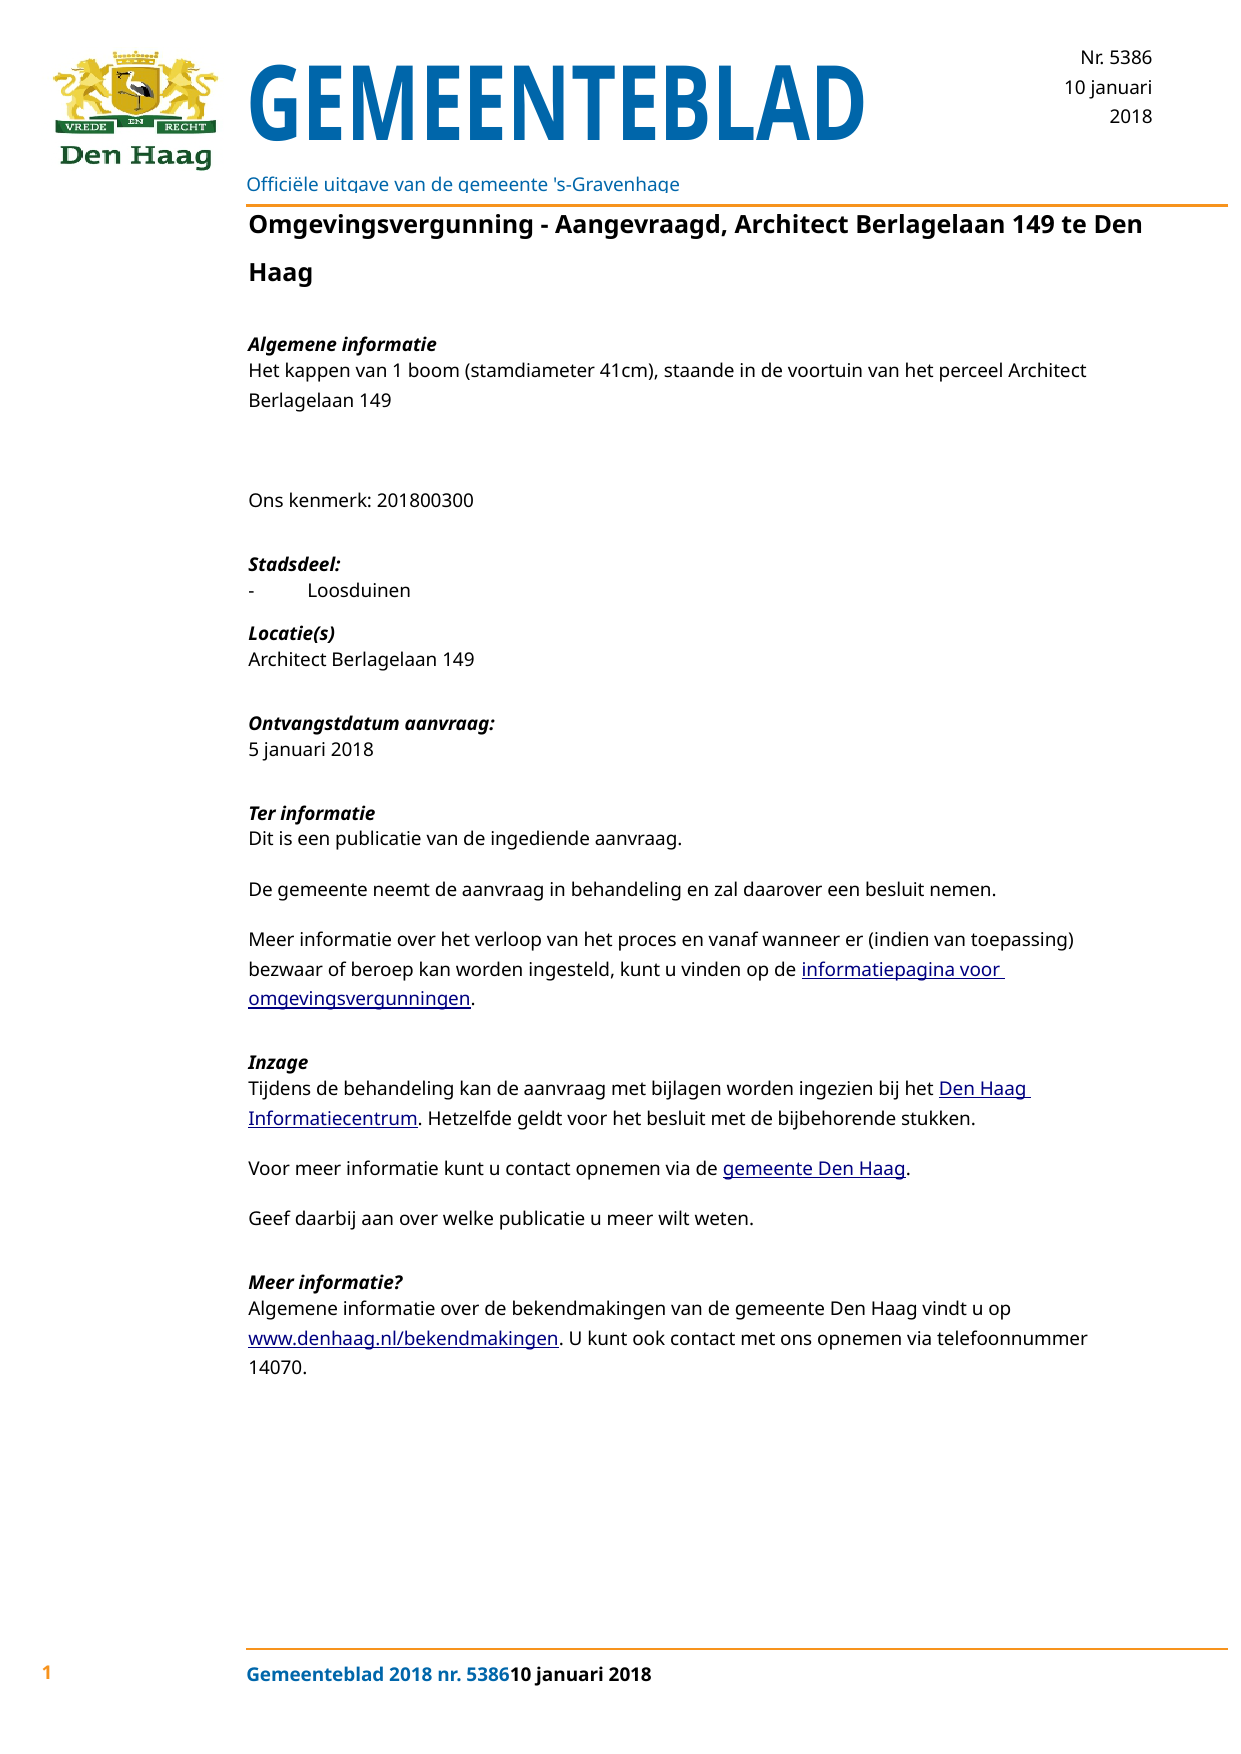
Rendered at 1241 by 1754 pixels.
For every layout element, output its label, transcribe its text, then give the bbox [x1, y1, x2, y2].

list Loosduinen [248, 577, 1152, 603]
text Inzage [248, 1049, 1152, 1075]
text Ter informatie [248, 800, 1152, 826]
picture [41, 47, 231, 172]
text 5 januari 2018 [248, 736, 1152, 762]
text Dit is een publicatie van de ingediende aanvraag. [248, 826, 1152, 851]
text De gemeente neemt de aanvraag in behandeling en zal daarover een besluit nemen. [248, 876, 1152, 902]
text Ons kenmerk: 201800300 [248, 488, 1152, 513]
text Omgevingsvergunning - Aangevraagd, Architect Berlagelaan 149 te Den Haag [248, 207, 1152, 288]
text Het kappen van 1 boom (stamdiameter 41cm), staande in de voortuin van het perceel Architect Berlagelaan 149 [248, 357, 1152, 412]
text Voor meer informatie kunt u contact opnemen via de gemeente Den Haag. [248, 1155, 1152, 1181]
text Stadsdeel: [248, 552, 1152, 577]
text Meer informatie? [248, 1269, 1152, 1295]
text Algemene informatie [248, 331, 1152, 357]
text Ontvangstdatum aanvraag: [248, 710, 1152, 736]
text Meer informatie over het verloop van het proces en vanaf wanneer er (indien van toepassing) bezwaar of beroep kan worden ingesteld, kunt u vinden op de informatiepagina voor omgevingsvergunningen. [248, 926, 1152, 1011]
text Tijdens de behandeling kan de aanvraag met bijlagen worden ingezien bij het Den Haag Informatiecentrum. Hetzelfde geldt voor het besluit met de bijbehorende stukken. [248, 1075, 1152, 1131]
text Algemene informatie over de bekendmakingen van de gemeente Den Haag vindt u op www.denhaag.nl/bekendmakingen. U kunt ook contact met ons opnemen via telefoonnummer 14070. [248, 1295, 1152, 1380]
text Geef daarbij aan over welke publicatie u meer wilt weten. [248, 1206, 1152, 1231]
text Locatie(s) [248, 620, 1152, 646]
text Architect Berlagelaan 149 [248, 646, 1152, 672]
